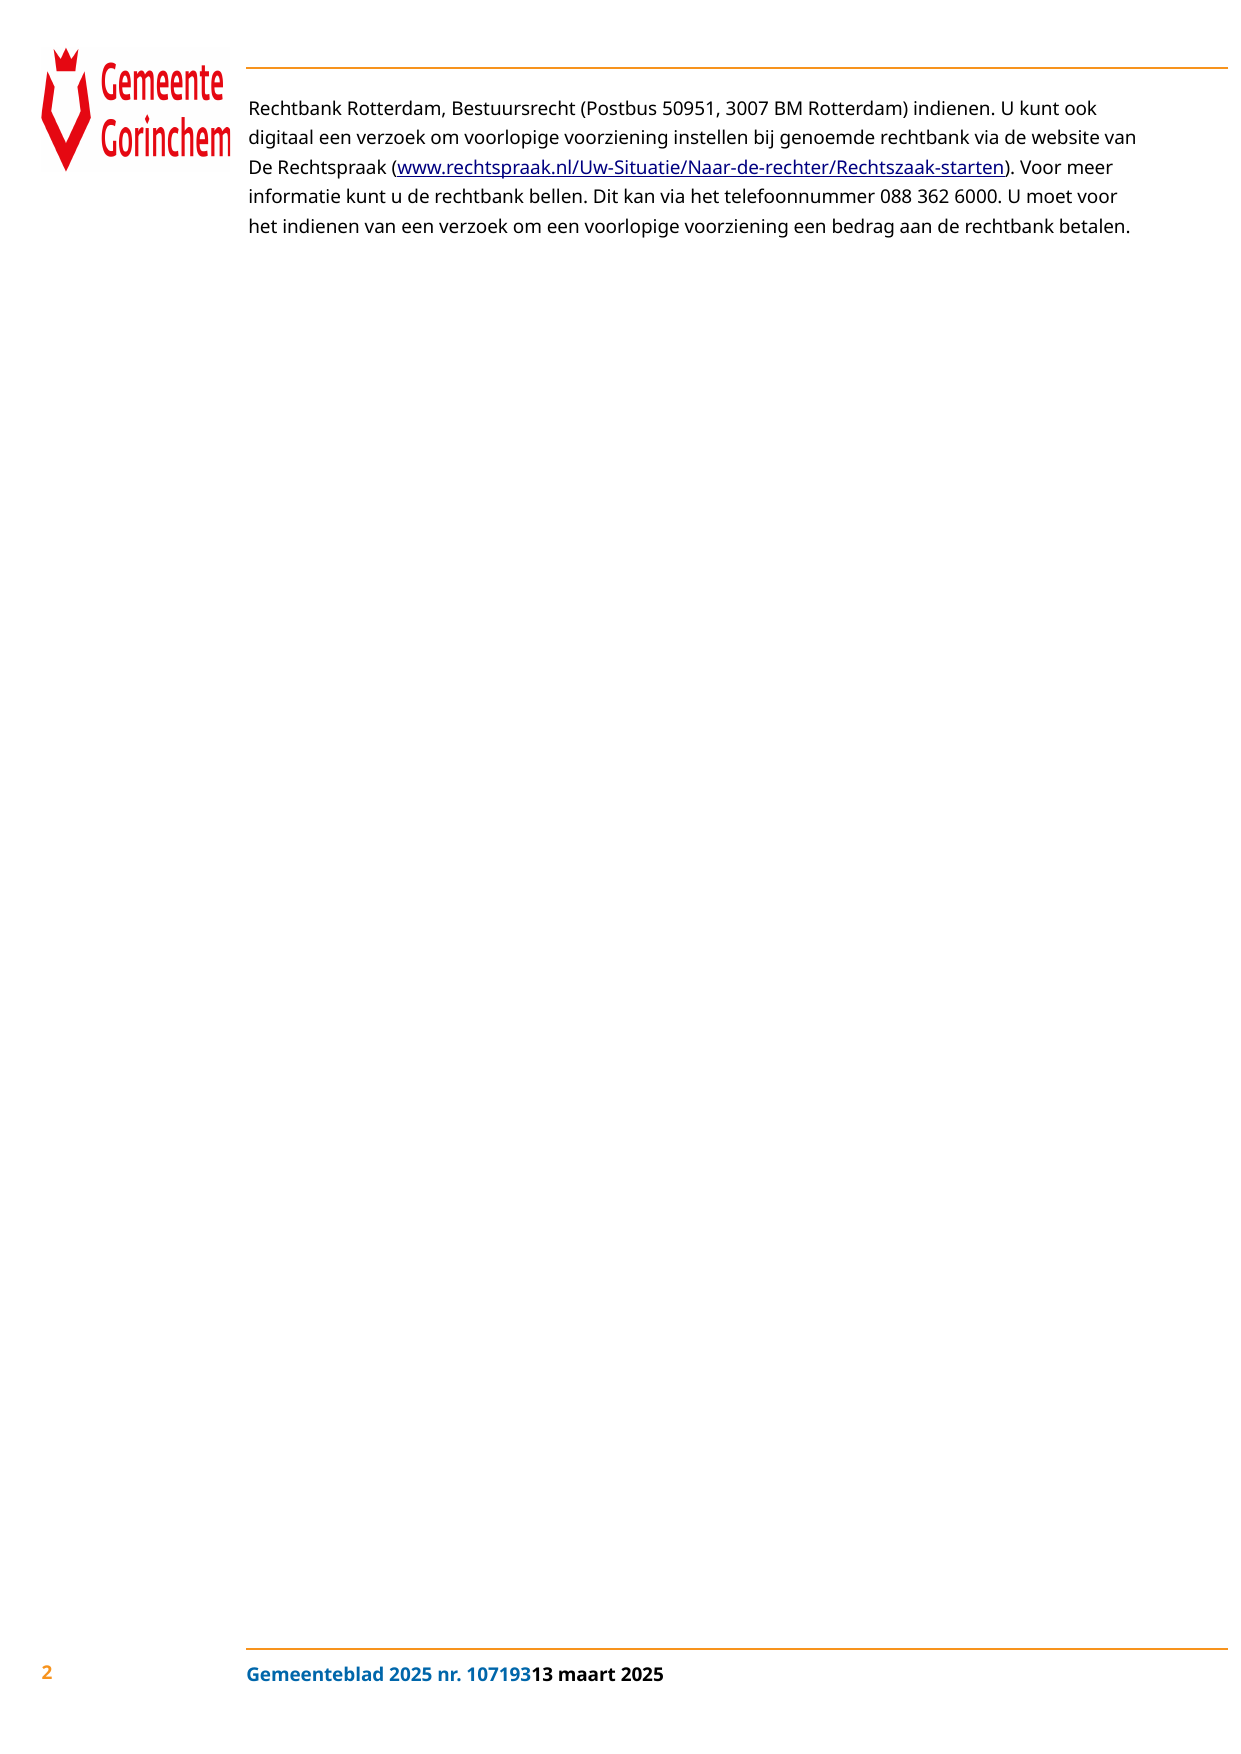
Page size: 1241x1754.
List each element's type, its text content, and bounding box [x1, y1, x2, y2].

text Rechtbank Rotterdam, Bestuursrecht (Postbus 50951, 3007 BM Rotterdam) indienen. U kunt ook digitaal een verzoek om voorlopige voorziening instellen bij genoemde rechtbank via de website van De Rechtspraak (www.rechtspraak.nl/Uw-Situatie/Naar-de-rechter/Rechtszaak-starten). Voor meer informatie kunt u de rechtbank bellen. Dit kan via het telefoonnummer 088 362 6000. U moet voor het indienen van een verzoek om een voorlopige voorziening een bedrag aan de rechtbank betalen. [248, 95, 1152, 239]
picture [41, 47, 231, 172]
